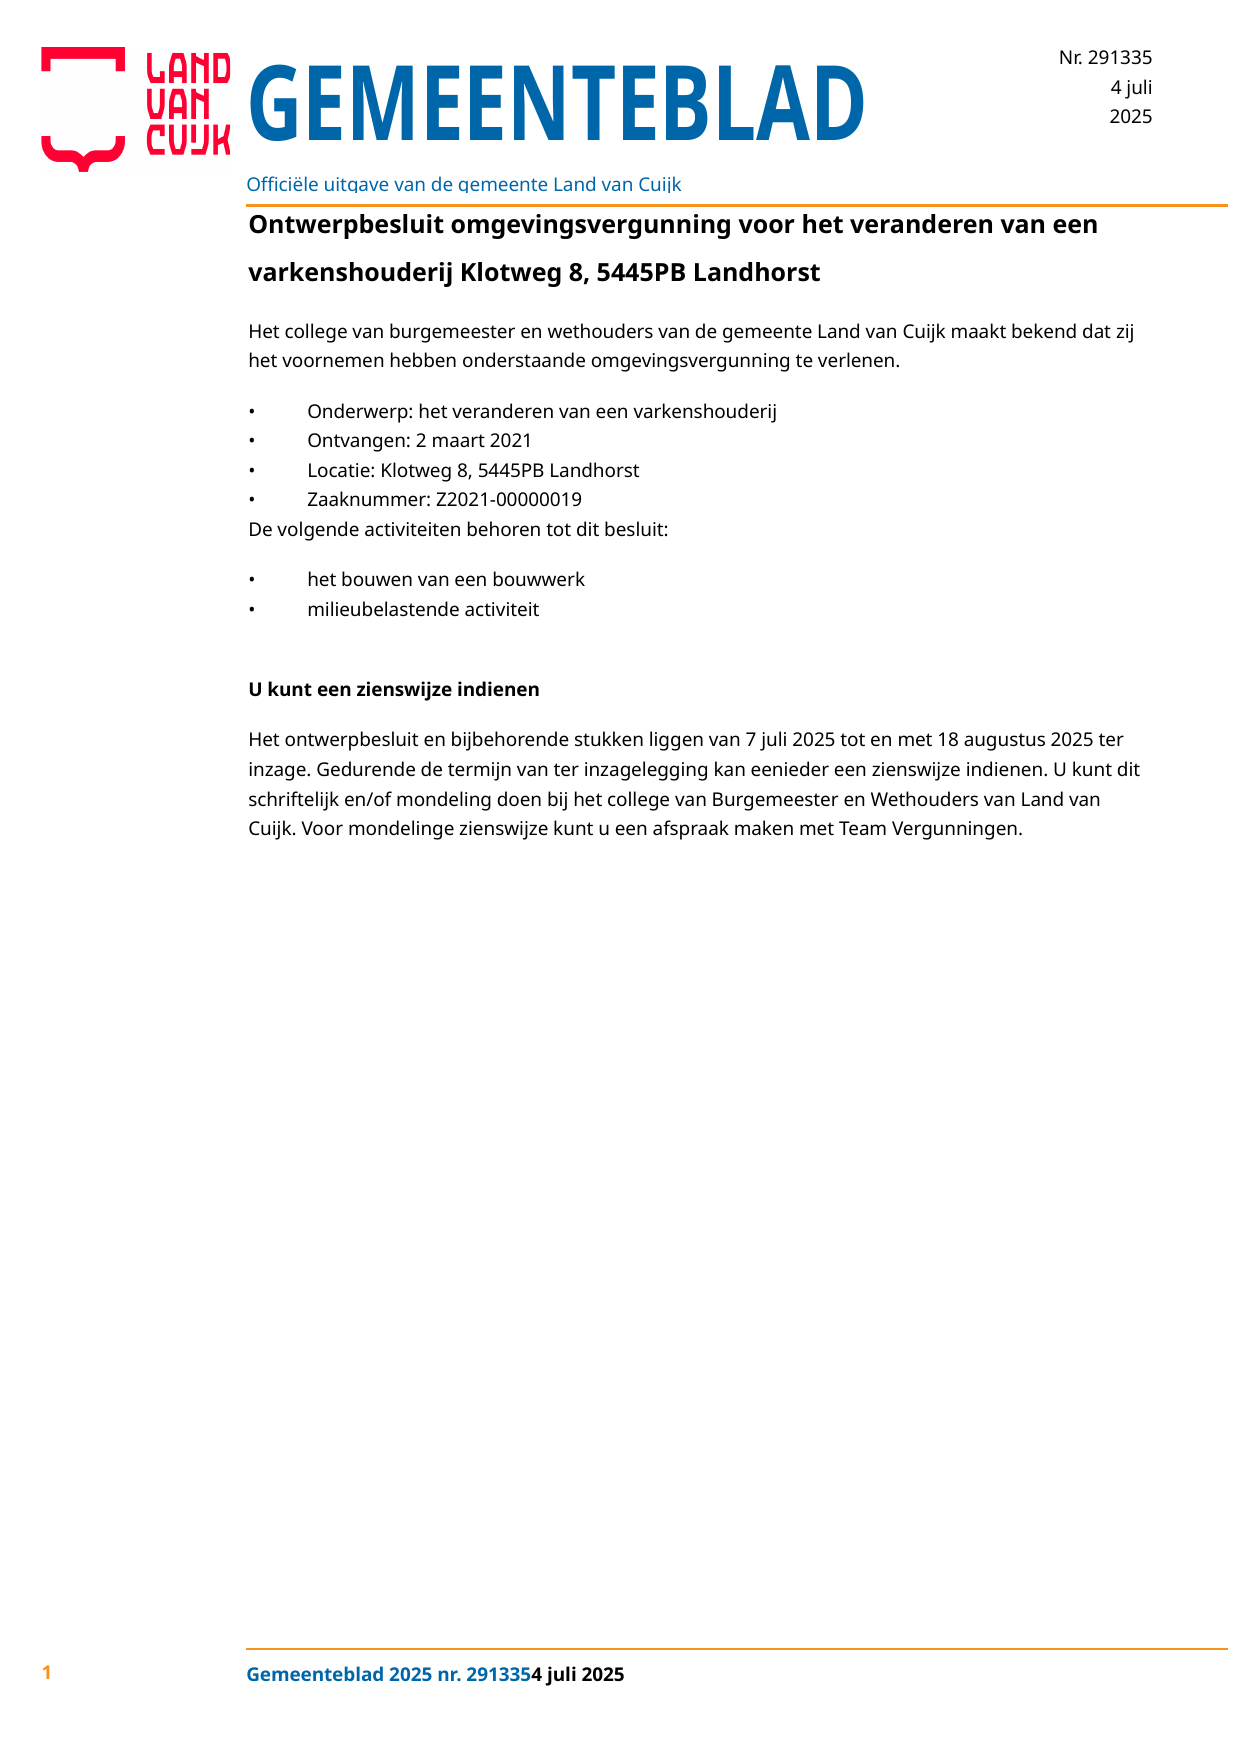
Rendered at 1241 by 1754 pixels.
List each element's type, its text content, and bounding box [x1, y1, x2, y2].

list milieubelastende activiteit [248, 596, 1152, 622]
text Het ontwerpbesluit en bijbehorende stukken liggen van 7 juli 2025 tot en met 18 augustus 2025 ter inzage. Gedurende de termijn van ter inzagelegging kan eenieder een zienswijze indienen. U kunt dit schriftelijk en/of mondeling doen bij het college van Burgemeester en Wethouders van Land van Cuijk. Voor mondelinge zienswijze kunt u een afspraak maken met Team Vergunningen. [248, 727, 1152, 841]
text U kunt een zienswijze indienen [248, 676, 1152, 702]
list Ontvangen: 2 maart 2021 [248, 427, 1152, 453]
list Onderwerp: het veranderen van een varkenshouderij [248, 398, 1152, 424]
list Zaaknummer: Z2021-00000019 [248, 487, 1152, 512]
list het bouwen van een bouwwerk [248, 567, 1152, 592]
text De volgende activiteiten behoren tot dit besluit: [248, 516, 1152, 542]
list Locatie: Klotweg 8, 5445PB Landhorst [248, 457, 1152, 483]
text Het college van burgemeester en wethouders van de gemeente Land van Cuijk maakt bekend dat zij het voornemen hebben onderstaande omgevingsvergunning te verlenen. [248, 318, 1152, 373]
text Ontwerpbesluit omgevingsvergunning voor het veranderen van een varkenshouderij Klotweg 8, 5445PB Landhorst [248, 207, 1152, 288]
picture [41, 47, 231, 172]
